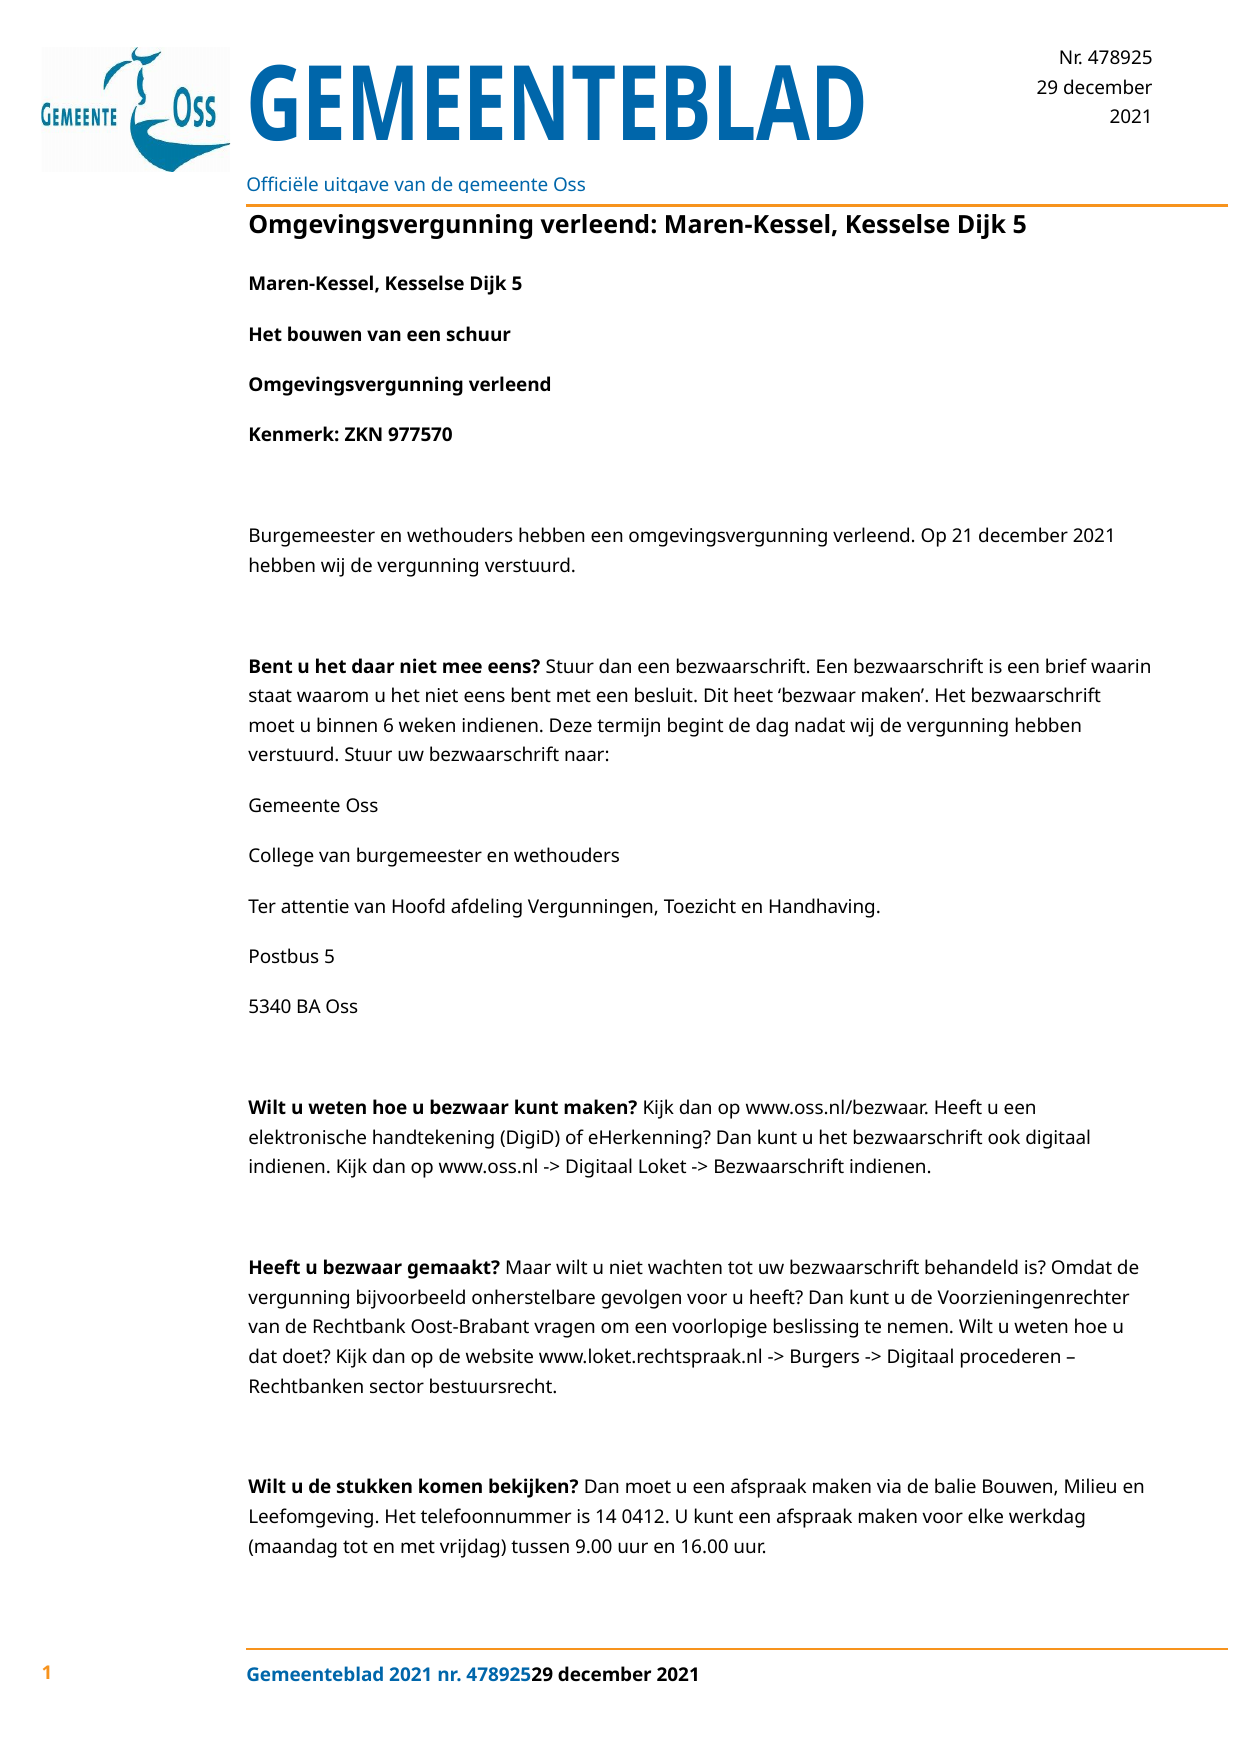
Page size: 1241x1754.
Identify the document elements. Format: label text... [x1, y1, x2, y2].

text Omgevingsvergunning verleend: Maren-Kessel, Kesselse Dijk 5 [248, 207, 1152, 241]
text Heeft u bezwaar gemaakt? Maar wilt u niet wachten tot uw bezwaarschrift behandeld is? Omdat de vergunning bijvoorbeeld onherstelbare gevolgen voor u heeft? Dan kunt u de Voorzieningenrechter van de Rechtbank Oost-Brabant vragen om een voorlopige beslissing te nemen. Wilt u weten hoe u dat doet? Kijk dan op de website www.loket.rechtspraak.nl -> Burgers -> Digitaal procederen – Rechtbanken sector bestuursrecht. [248, 1254, 1152, 1398]
text 5340 BA Oss [248, 994, 1152, 1019]
text Wilt u weten hoe u bezwaar kunt maken? Kijk dan op www.oss.nl/bezwaar. Heeft u een elektronische handtekening (DigiD) of eHerkenning? Dan kunt u het bezwaarschrift ook digitaal indienen. Kijk dan op www.oss.nl -> Digitaal Loket -> Bezwaarschrift indienen. [248, 1094, 1152, 1179]
text Het bouwen van een schuur [248, 321, 1152, 346]
text Ter attentie van Hoofd afdeling Vergunningen, Toezicht en Handhaving. [248, 893, 1152, 918]
text Kenmerk: ZKN 977570 [248, 422, 1152, 447]
text Omgevingsvergunning verleend [248, 371, 1152, 397]
text Gemeente Oss [248, 792, 1152, 818]
text Maren-Kessel, Kesselse Dijk 5 [248, 270, 1152, 296]
text Bent u het daar niet mee eens? Stuur dan een bezwaarschrift. Een bezwaarschrift is een brief waarin staat waarom u het niet eens bent met een besluit. Dit heet ‘bezwaar maken’. Het bezwaarschrift moet u binnen 6 weken indienen. Deze termijn begint de dag nadat wij de vergunning hebben verstuurd. Stuur uw bezwaarschrift naar: [248, 653, 1152, 767]
text Burgemeester en wethouders hebben een omgevingsvergunning verleend. Op 21 december 2021 hebben wij de vergunning verstuurd. [248, 522, 1152, 578]
text Wilt u de stukken komen bekijken? Dan moet u een afspraak maken via de balie Bouwen, Milieu en Leefomgeving. Het telefoonnummer is 14 0412. U kunt een afspraak maken voor elke werkdag (maandag tot en met vrijdag) tussen 9.00 uur en 16.00 uur. [248, 1474, 1152, 1558]
text Postbus 5 [248, 943, 1152, 969]
picture [41, 47, 231, 172]
text College van burgemeester en wethouders [248, 842, 1152, 868]
